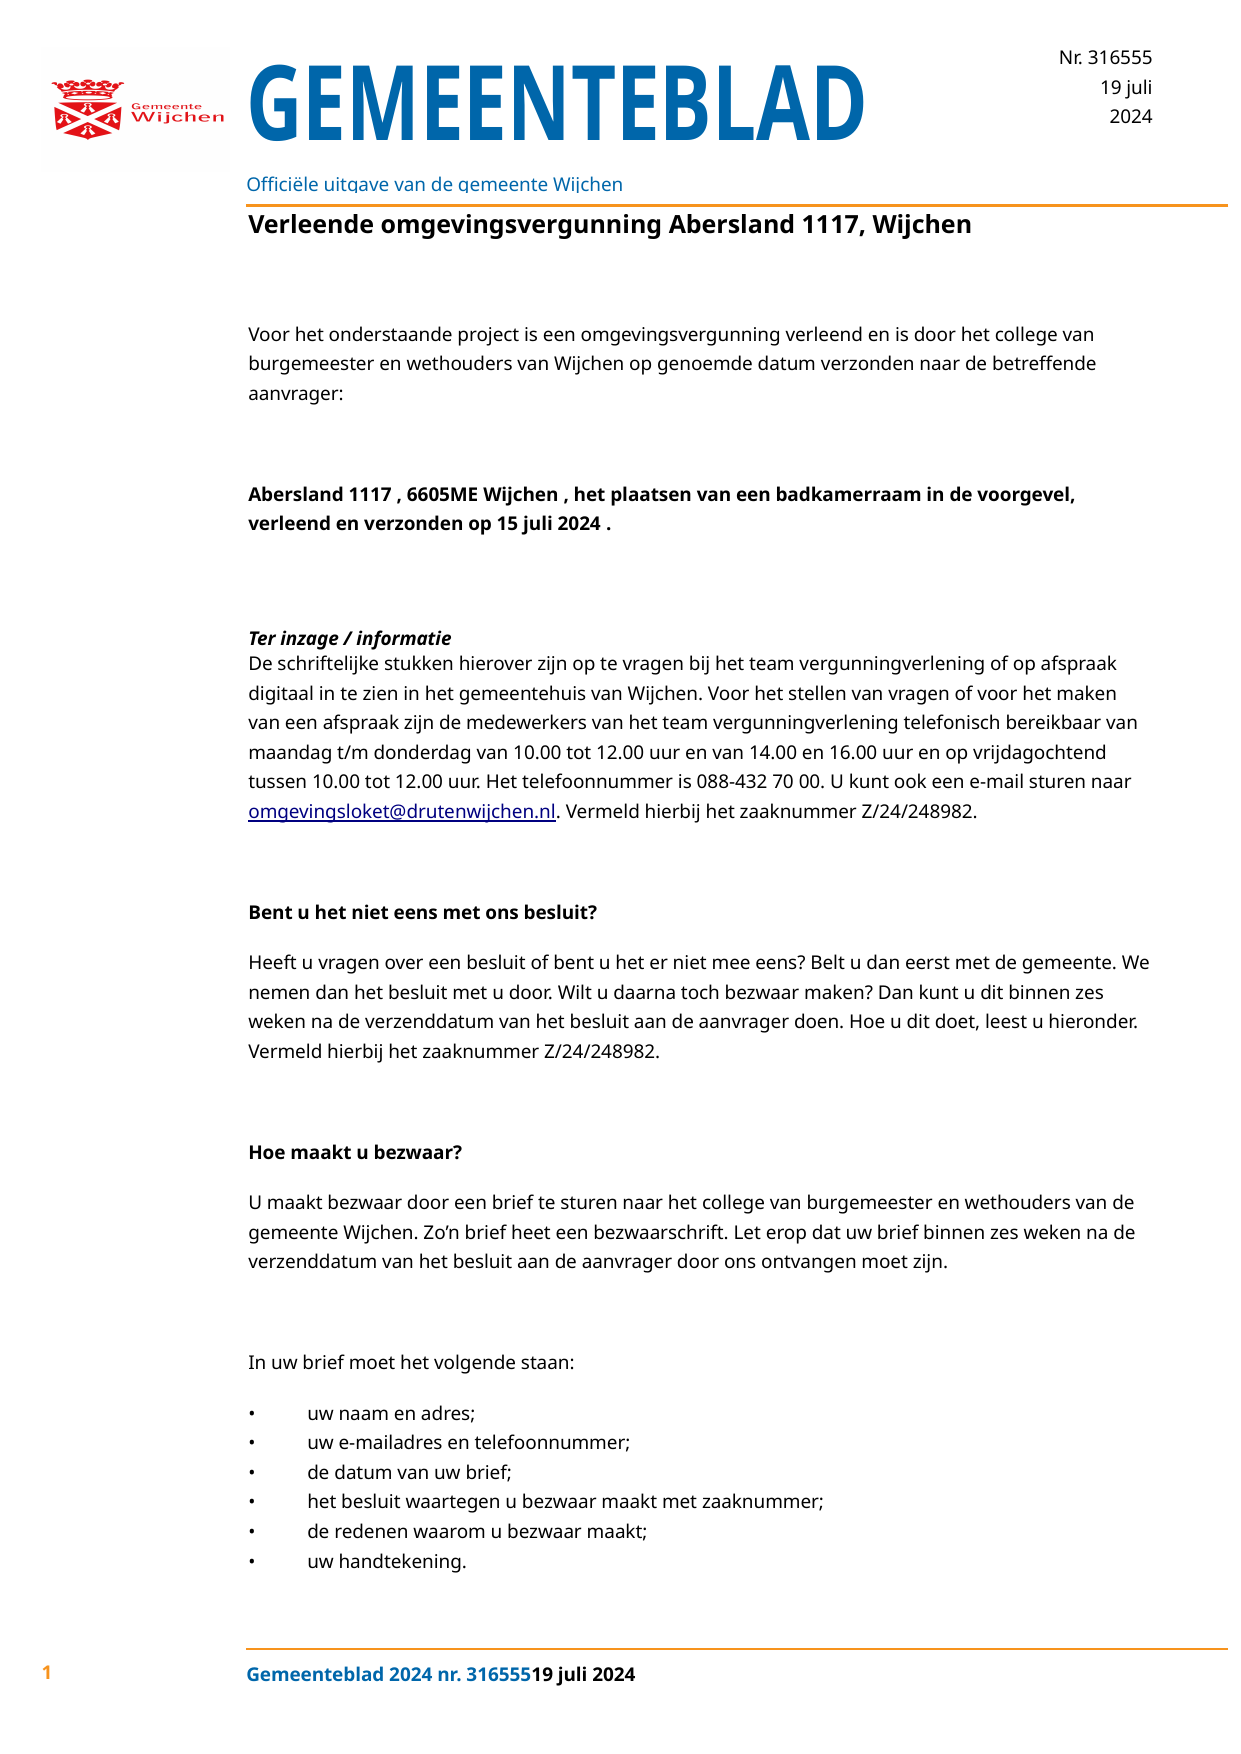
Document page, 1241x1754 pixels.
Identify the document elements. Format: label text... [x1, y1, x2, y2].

text Verleende omgevingsvergunning Abersland 1117, Wijchen [248, 207, 1152, 241]
text Ter inzage / informatie [248, 625, 1152, 650]
text In uw brief moet het volgende staan: [248, 1349, 1152, 1375]
list uw e-mailadres en telefoonnummer; [248, 1429, 1152, 1455]
text Bent u het niet eens met ons besluit? [248, 899, 1152, 925]
text De schriftelijke stukken hierover zijn op te vragen bij het team vergunningverlening of op afspraak digitaal in te zien in het gemeentehuis van Wijchen. Voor het stellen van vragen of voor het maken van een afspraak zijn de medewerkers van het team vergunningverlening telefonisch bereikbaar van maandag t/m donderdag van 10.00 tot 12.00 uur en van 14.00 en 16.00 uur en op vrijdagochtend tussen 10.00 tot 12.00 uur. Het telefoonnummer is 088-432 70 00. U kunt ook een e-mail sturen naar omgevingsloket@drutenwijchen.nl. Vermeld hierbij het zaaknummer Z/24/248982. [248, 650, 1152, 824]
text Voor het onderstaande project is een omgevingsvergunning verleend en is door het college van burgemeester en wethouders van Wijchen op genoemde datum verzonden naar de betreffende aanvrager: [248, 321, 1152, 406]
text Hoe maakt u bezwaar? [248, 1139, 1152, 1165]
list uw naam en adres; [248, 1400, 1152, 1426]
picture [41, 47, 231, 172]
list de redenen waarom u bezwaar maakt; [248, 1518, 1152, 1544]
text Heeft u vragen over een besluit of bent u het er niet mee eens? Belt u dan eerst met de gemeente. We nemen dan het besluit met u door. Wilt u daarna toch bezwaar maken? Dan kunt u dit binnen zes weken na de verzenddatum van het besluit aan de aanvrager doen. Hoe u dit doet, leest u hieronder. Vermeld hierbij het zaaknummer Z/24/248982. [248, 949, 1152, 1064]
text U maakt bezwaar door een brief te sturen naar het college van burgemeester en wethouders van de gemeente Wijchen. Zo’n brief heet een bezwaarschrift. Let erop dat uw brief binnen zes weken na de verzenddatum van het besluit aan de aanvrager door ons ontvangen moet zijn. [248, 1189, 1152, 1274]
list het besluit waartegen u bezwaar maakt met zaaknummer; [248, 1489, 1152, 1514]
list de datum van uw brief; [248, 1459, 1152, 1485]
list uw handtekening. [248, 1548, 1152, 1574]
text Abersland 1117 , 6605ME Wijchen , het plaatsen van een badkamerraam in de voorgevel, verleend en verzonden op 15 juli 2024 . [248, 481, 1152, 536]
